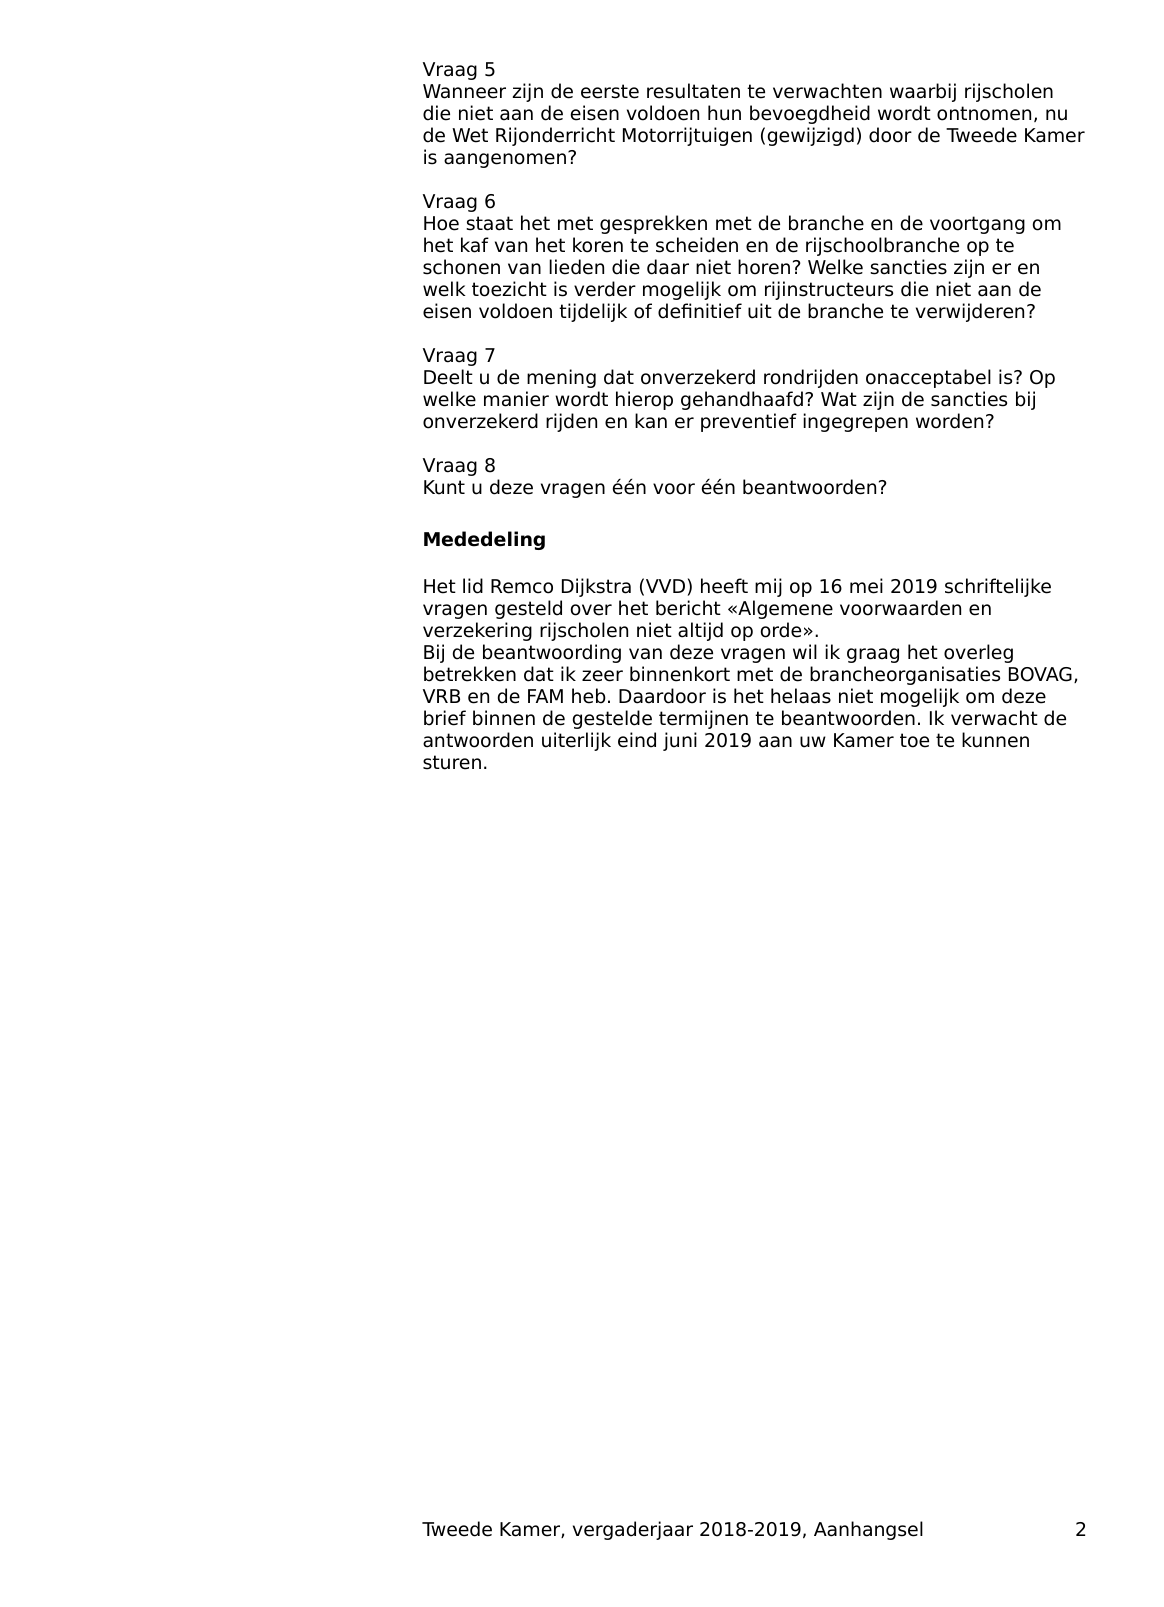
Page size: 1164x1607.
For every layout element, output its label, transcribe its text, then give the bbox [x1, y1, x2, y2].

text Vraag 6 [422, 191, 1087, 213]
text Bij de beantwoording van deze vragen wil ik graag het overleg betrekken dat ik zeer binnenkort met de brancheorganisaties BOVAG, VRB en de FAM heb. Daardoor is het helaas niet mogelijk om deze brief binnen de gestelde termijnen te beantwoorden. Ik verwacht de antwoorden uiterlijk eind juni 2019 aan uw Kamer toe te kunnen sturen. [422, 642, 1087, 774]
text Hoe staat het met gesprekken met de branche en de voortgang om het kaf van het koren te scheiden en de rijschoolbranche op te schonen van lieden die daar niet horen? Welke sancties zijn er en welk toezicht is verder mogelijk om rijinstructeurs die niet aan de eisen voldoen tijdelijk of definitief uit de branche te verwijderen? [422, 213, 1087, 323]
text Het lid Remco Dijkstra (VVD) heeft mij op 16 mei 2019 schriftelijke vragen gesteld over het bericht «Algemene voorwaarden en verzekering rijscholen niet altijd op orde». [422, 576, 1087, 642]
text Wanneer zijn de eerste resultaten te verwachten waarbij rijscholen die niet aan de eisen voldoen hun bevoegdheid wordt ontnomen, nu de Wet Rijonderricht Motorrijtuigen (gewijzigd) door de Tweede Kamer is aangenomen? [422, 81, 1087, 169]
text Deelt u de mening dat onverzekerd rondrijden onacceptabel is? Op welke manier wordt hierop gehandhaafd? Wat zijn de sancties bij onverzekerd rijden en kan er preventief ingegrepen worden? [422, 367, 1087, 433]
subtitle Mededeling [422, 529, 1087, 551]
text Vraag 7 [422, 345, 1087, 367]
text Vraag 8 [422, 455, 1087, 477]
text Vraag 5 [422, 59, 1087, 81]
text Kunt u deze vragen één voor één beantwoorden? [422, 477, 1087, 499]
